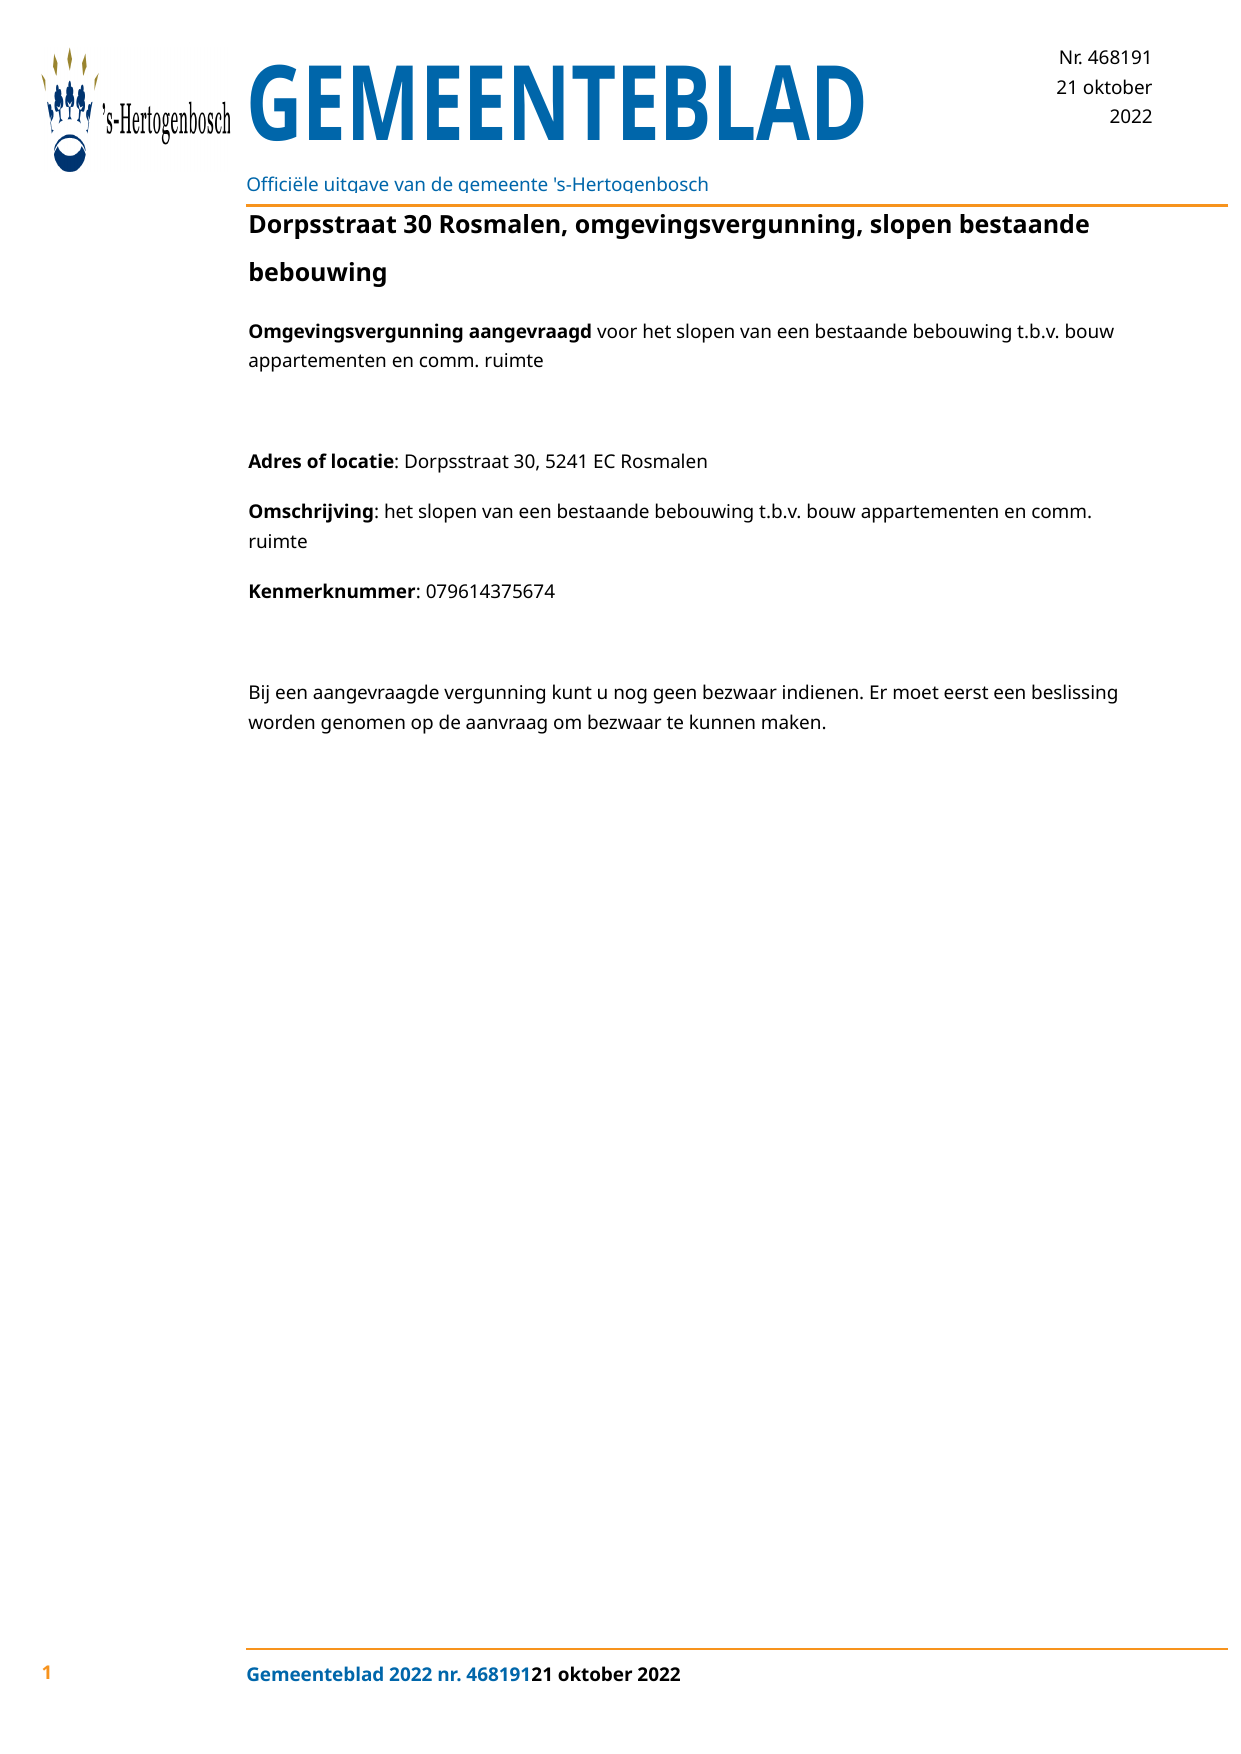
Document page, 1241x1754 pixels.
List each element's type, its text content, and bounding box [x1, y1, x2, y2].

text Omgevingsvergunning aangevraagd voor het slopen van een bestaande bebouwing t.b.v. bouw appartementen en comm. ruimte [248, 318, 1152, 373]
text Bij een aangevraagde vergunning kunt u nog geen bezwaar indienen. Er moet eerst een beslissing worden genomen op de aanvraag om bezwaar te kunnen maken. [248, 679, 1152, 735]
text Omschrijving: het slopen van een bestaande bebouwing t.b.v. bouw appartementen en comm. ruimte [248, 499, 1152, 554]
picture [41, 47, 231, 172]
text Adres of locatie: Dorpsstraat 30, 5241 EC Rosmalen [248, 448, 1152, 474]
text Dorpsstraat 30 Rosmalen, omgevingsvergunning, slopen bestaande bebouwing [248, 207, 1152, 288]
text Kenmerknummer: 079614375674 [248, 579, 1152, 604]
